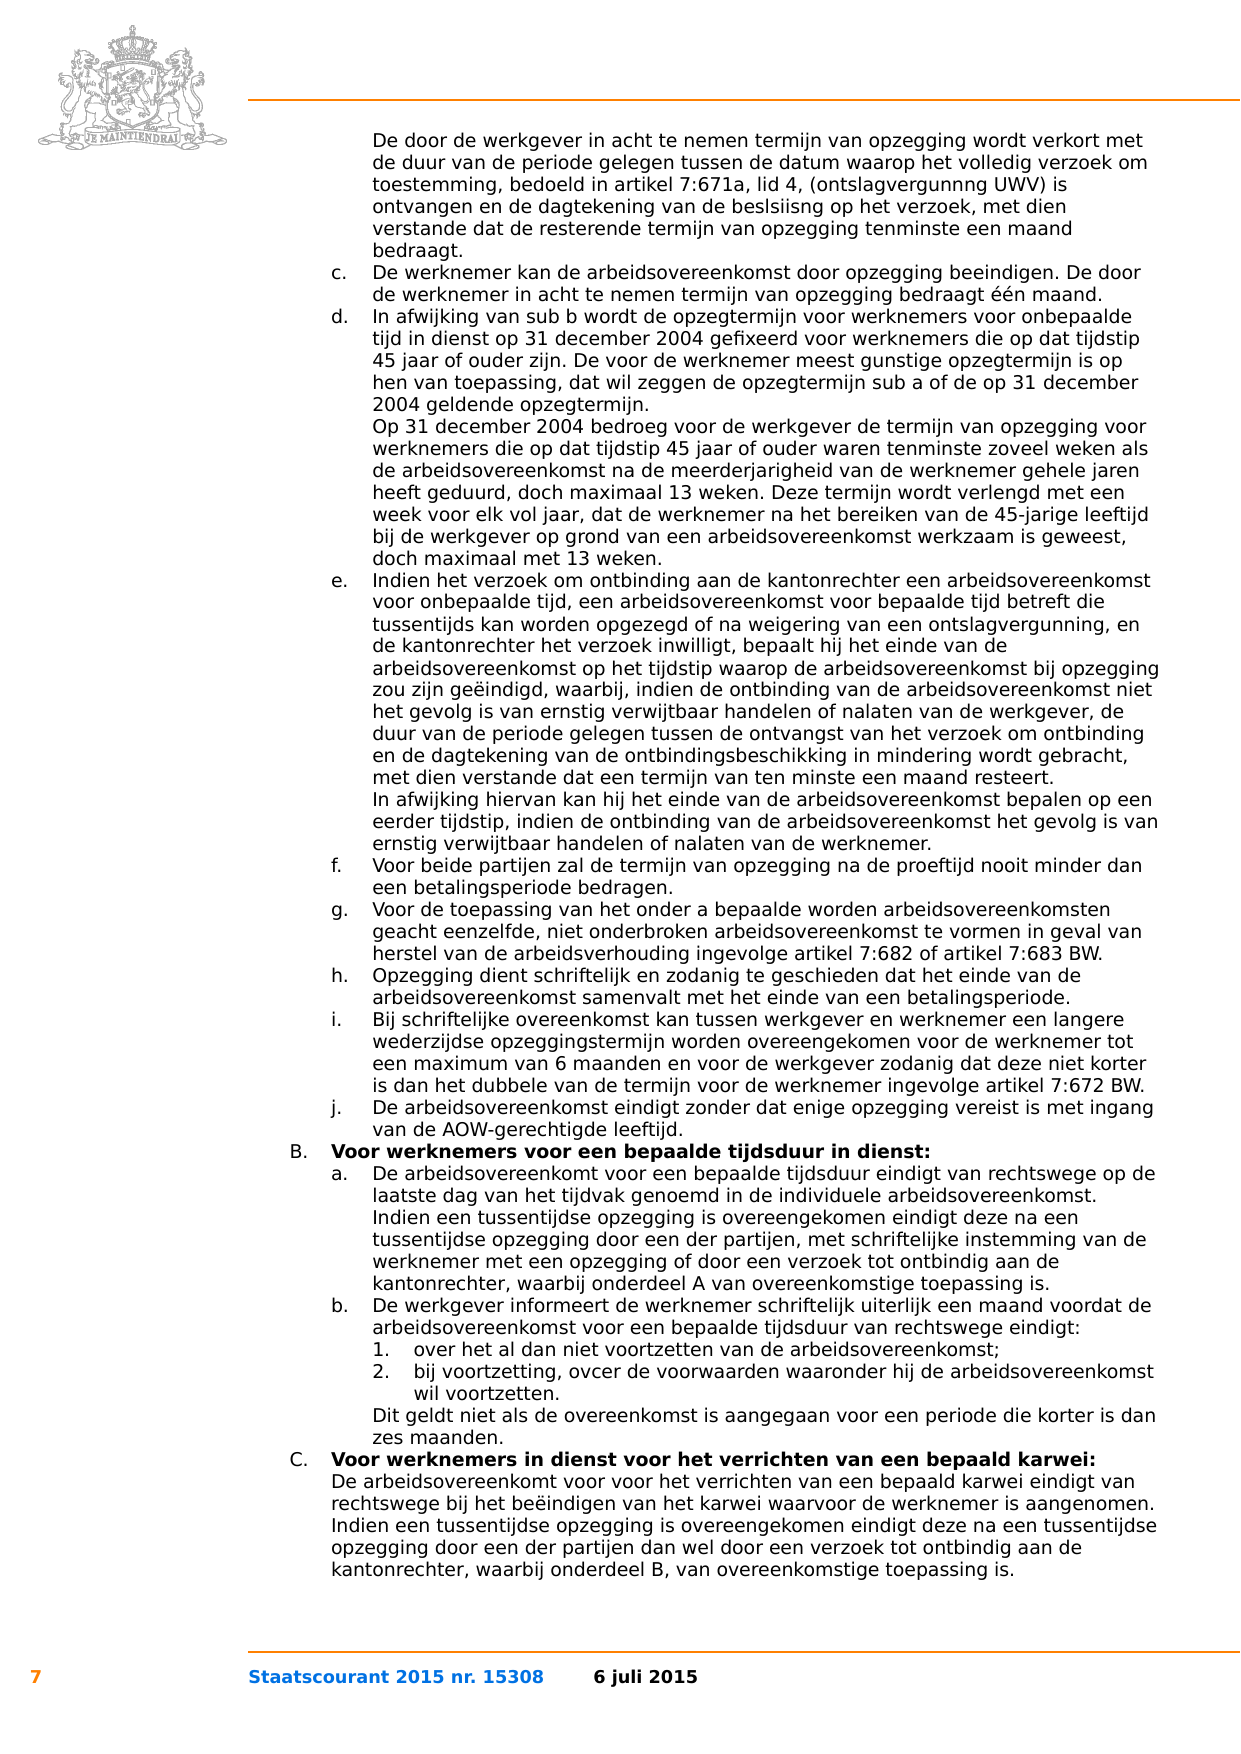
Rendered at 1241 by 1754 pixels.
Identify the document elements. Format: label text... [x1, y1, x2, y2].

text 1. over het al dan niet voortzetten van de arbeidsovereenkomst; [372, 1339, 1163, 1361]
text B. Voor werknemers voor een bepaalde tijdsduur in dienst: [289, 1141, 1163, 1163]
text h. Opzegging dient schriftelijk en zodanig te geschieden dat het einde van de arbeidsovereenkomst samenvalt met het einde van een betalingsperiode. [331, 965, 1163, 1009]
text e. Indien het verzoek om ontbinding aan de kantonrechter een arbeidsovereenkomst voor onbepaalde tijd, een arbeidsovereenkomst voor bepaalde tijd betreft die tussentijds kan worden opgezegd of na weigering van een ontslagvergunning, en de kantonrechter het verzoek inwilligt, bepaalt hij het einde van de arbeidsovereenkomst op het tijdstip waarop de arbeidsovereenkomst bij opzegging zou zijn geëindigd, waarbij, indien de ontbinding van de arbeidsovereenkomst niet het gevolg is van ernstig verwijtbaar handelen of nalaten van de werkgever, de duur van de periode gelegen tussen de ontvangst van het verzoek om ontbinding en de dagtekening van de ontbindingsbeschikking in mindering wordt gebracht, met dien verstande dat een termijn van ten minste een maand resteert. [331, 569, 1163, 789]
text 2. bij voortzetting, ovcer de voorwaarden waaronder hij de arbeidsovereenkomst wil voortzetten. [372, 1361, 1163, 1405]
text j. De arbeidsovereenkomst eindigt zonder dat enige opzegging vereist is met ingang van de AOW-gerechtigde leeftijd. [331, 1097, 1163, 1141]
text Indien een tussentijdse opzegging is overeengekomen eindigt deze na een tussentijdse opzegging door een der partijen dan wel door een verzoek tot ontbindig aan de kantonrechter, waarbij onderdeel B, van overeenkomstige toepassing is. [331, 1514, 1163, 1581]
text g. Voor de toepassing van het onder a bepaalde worden arbeidsovereenkomsten geacht eenzelfde, niet onderbroken arbeidsovereenkomst te vormen in geval van herstel van de arbeidsverhouding ingevolge artikel 7:682 of artikel 7:683 BW. [331, 899, 1163, 965]
text Indien een tussentijdse opzegging is overeengekomen eindigt deze na een tussentijdse opzegging door een der partijen, met schriftelijke instemming van de werknemer met een opzegging of door een verzoek tot ontbindig aan de kantonrechter, waarbij onderdeel A van overeenkomstige toepassing is. [372, 1207, 1163, 1295]
text d. In afwijking van sub b wordt de opzegtermijn voor werknemers voor onbepaalde tijd in dienst op 31 december 2004 gefixeerd voor werknemers die op dat tijdstip 45 jaar of ouder zijn. De voor de werknemer meest gunstige opzegtermijn is op hen van toepassing, dat wil zeggen de opzegtermijn sub a of de op 31 december 2004 geldende opzegtermijn. [331, 306, 1163, 416]
text f. Voor beide partijen zal de termijn van opzegging na de proeftijd nooit minder dan een betalingsperiode bedragen. [331, 855, 1163, 899]
text i. Bij schriftelijke overeenkomst kan tussen werkgever en werknemer een langere wederzijdse opzeggingstermijn worden overeengekomen voor de werknemer tot een maximum van 6 maanden en voor de werkgever zodanig dat deze niet korter is dan het dubbele van de termijn voor de werknemer ingevolge artikel 7:672 BW. [331, 1009, 1163, 1097]
text Dit geldt niet als de overeenkomst is aangegaan voor een periode die korter is dan zes maanden. [372, 1405, 1163, 1449]
text a. De arbeidsovereenkomt voor een bepaalde tijdsduur eindigt van rechtswege op de laatste dag van het tijdvak genoemd in de individuele arbeidsovereenkomst. [331, 1163, 1163, 1207]
text b. De werkgever informeert de werknemer schriftelijk uiterlijk een maand voordat de arbeidsovereenkomst voor een bepaalde tijdsduur van rechtswege eindigt: [331, 1295, 1163, 1339]
text De arbeidsovereenkomt voor voor het verrichten van een bepaald karwei eindigt van rechtswege bij het beëindigen van het karwei waarvoor de werknemer is aangenomen. [331, 1471, 1163, 1514]
text C. Voor werknemers in dienst voor het verrichten van een bepaald karwei: [289, 1449, 1163, 1471]
text c. De werknemer kan de arbeidsovereenkomst door opzegging beeindigen. De door de werknemer in acht te nemen termijn van opzegging bedraagt één maand. [331, 262, 1163, 306]
text De door de werkgever in acht te nemen termijn van opzegging wordt verkort met de duur van de periode gelegen tussen de datum waarop het volledig verzoek om toestemming, bedoeld in artikel 7:671a, lid 4, (ontslagvergunnng UWV) is ontvangen en de dagtekening van de beslsiisng op het verzoek, met dien verstande dat de resterende termijn van opzegging tenminste een maand bedraagt. [372, 130, 1163, 262]
text Op 31 december 2004 bedroeg voor de werkgever de termijn van opzegging voor werknemers die op dat tijdstip 45 jaar of ouder waren tenminste zoveel weken als de arbeidsovereenkomst na de meerderjarigheid van de werknemer gehele jaren heeft geduurd, doch maximaal 13 weken. Deze termijn wordt verlengd met een week voor elk vol jaar, dat de werknemer na het bereiken van de 45-jarige leeftijd bij de werkgever op grond van een arbeidsovereenkomst werkzaam is geweest, doch maximaal met 13 weken. [372, 416, 1163, 569]
text In afwijking hiervan kan hij het einde van de arbeidsovereenkomst bepalen op een eerder tijdstip, indien de ontbinding van de arbeidsovereenkomst het gevolg is van ernstig verwijtbaar handelen of nalaten van de werknemer. [372, 789, 1163, 855]
picture [38, 25, 227, 150]
